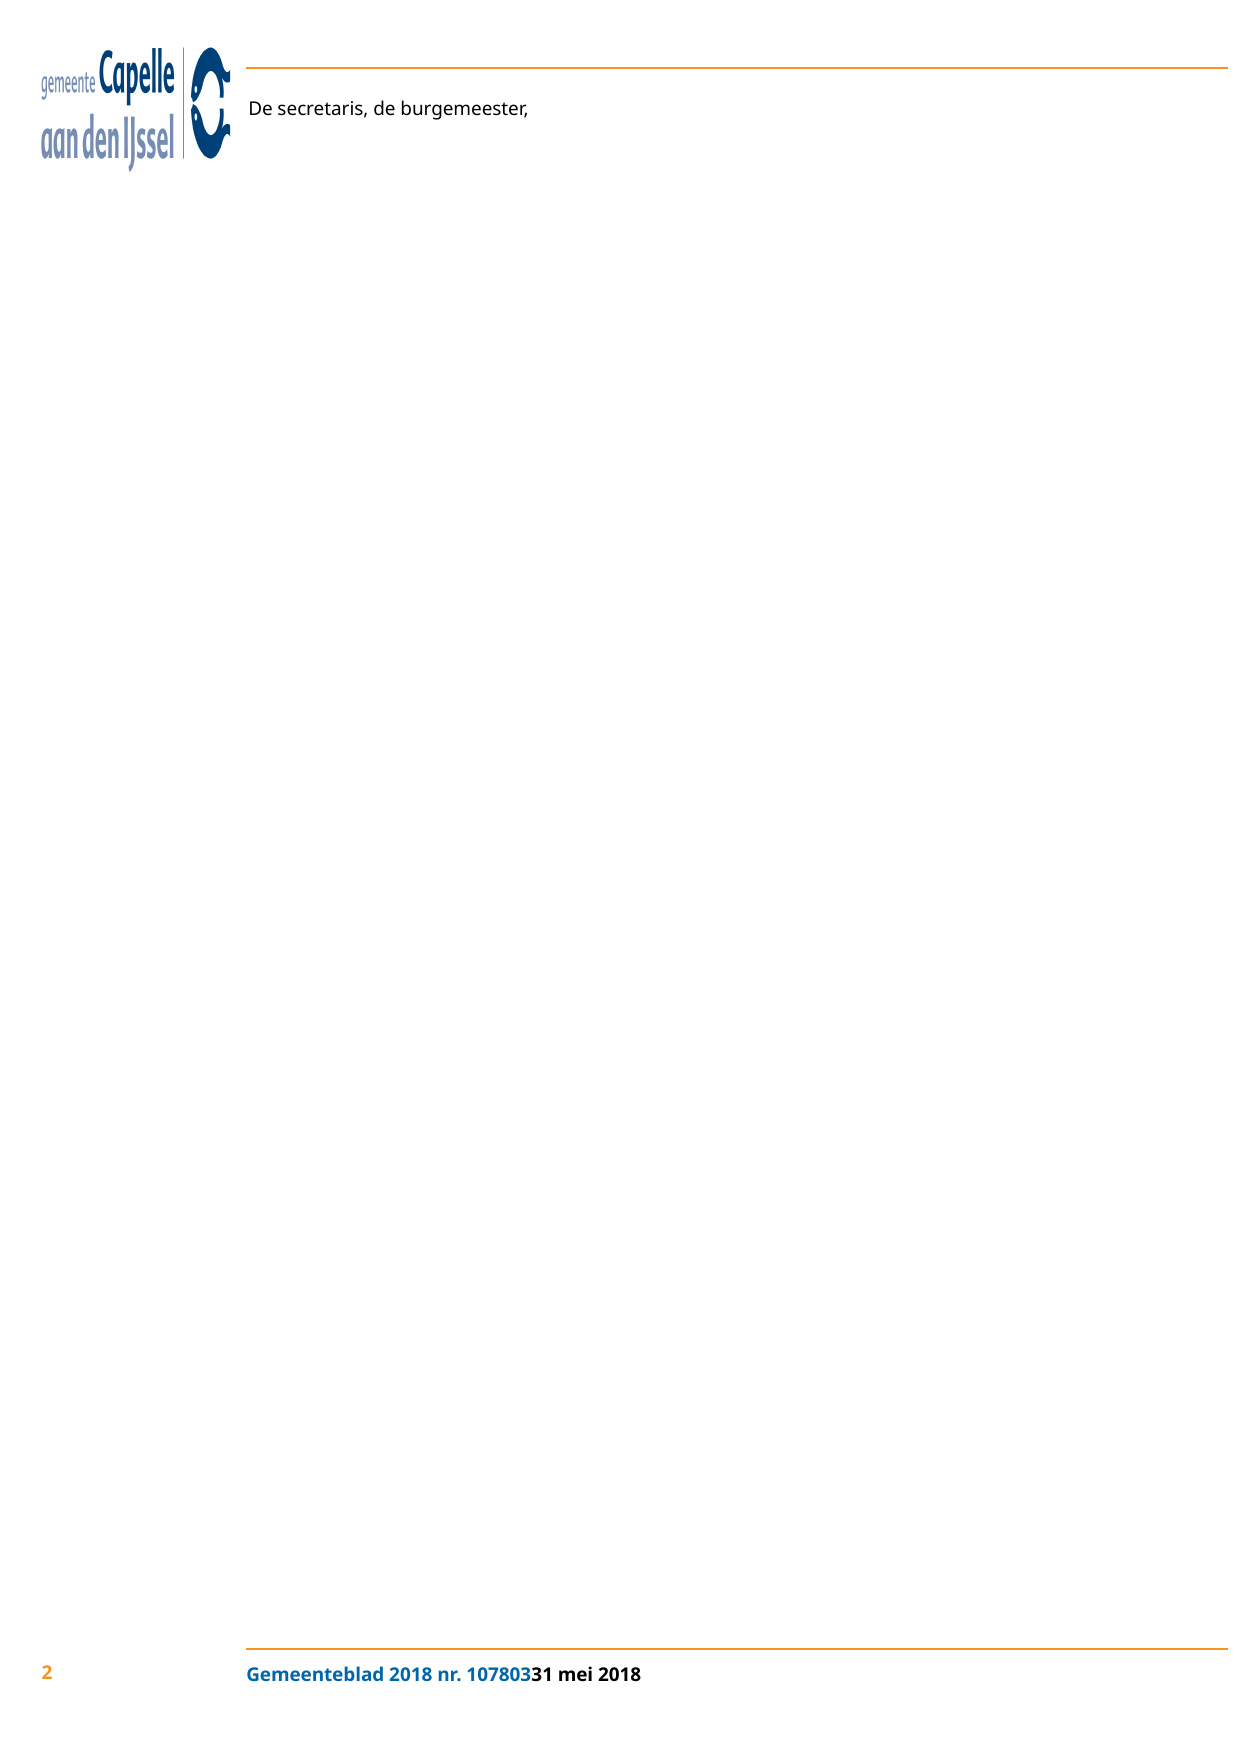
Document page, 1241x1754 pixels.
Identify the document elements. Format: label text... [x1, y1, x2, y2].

picture [41, 47, 231, 172]
text De secretaris, de burgemeester, [248, 95, 1152, 121]
